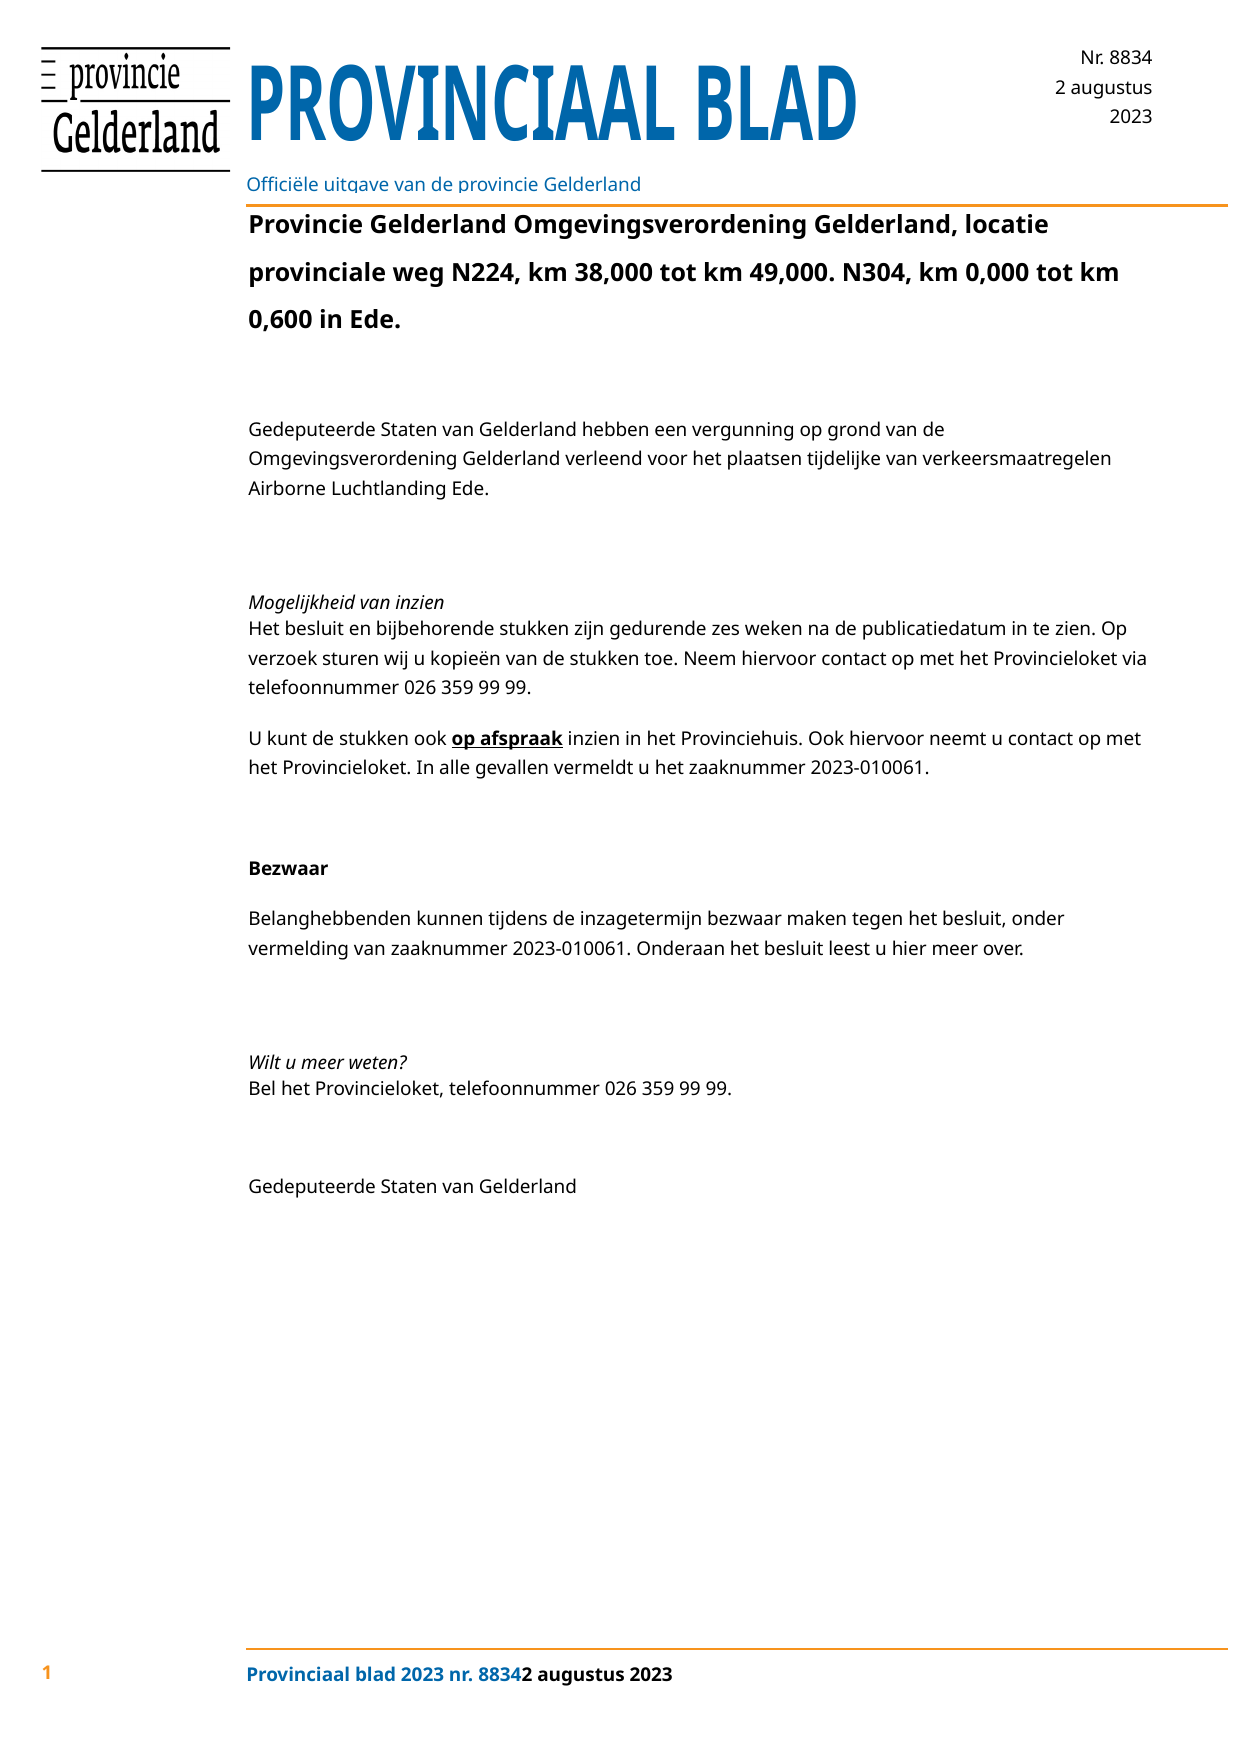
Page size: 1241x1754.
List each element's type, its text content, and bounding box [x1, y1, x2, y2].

text Gedeputeerde Staten van Gelderland [248, 1173, 1152, 1199]
text Mogelijkheid van inzien [248, 589, 1152, 615]
text Bel het Provincieloket, telefoonnummer 026 359 99 99. [248, 1075, 1152, 1101]
picture [41, 47, 231, 172]
text Gedeputeerde Staten van Gelderland hebben een vergunning op grond van de Omgevingsverordening Gelderland verleend voor het plaatsen tijdelijke van verkeersmaatregelen Airborne Luchtlanding Ede. [248, 416, 1152, 501]
text U kunt de stukken ook op afspraak inzien in het Provinciehuis. Ook hiervoor neemt u contact op met het Provincieloket. In alle gevallen vermeldt u het zaaknummer 2023-010061. [248, 725, 1152, 780]
text Provincie Gelderland Omgevingsverordening Gelderland, locatie provinciale weg N224, km 38,000 tot km 49,000. N304, km 0,000 tot km 0,600 in Ede. [248, 207, 1152, 336]
text Bezwaar [248, 855, 1152, 881]
text Het besluit en bijbehorende stukken zijn gedurende zes weken na de publicatiedatum in te zien. Op verzoek sturen wij u kopieën van de stukken toe. Neem hiervoor contact op met het Provincieloket via telefoonnummer 026 359 99 99. [248, 615, 1152, 700]
text Belanghebbenden kunnen tijdens de inzagetermijn bezwaar maken tegen het besluit, onder vermelding van zaaknummer 2023-010061. Onderaan het besluit leest u hier meer over. [248, 906, 1152, 961]
text Wilt u meer weten? [248, 1049, 1152, 1075]
